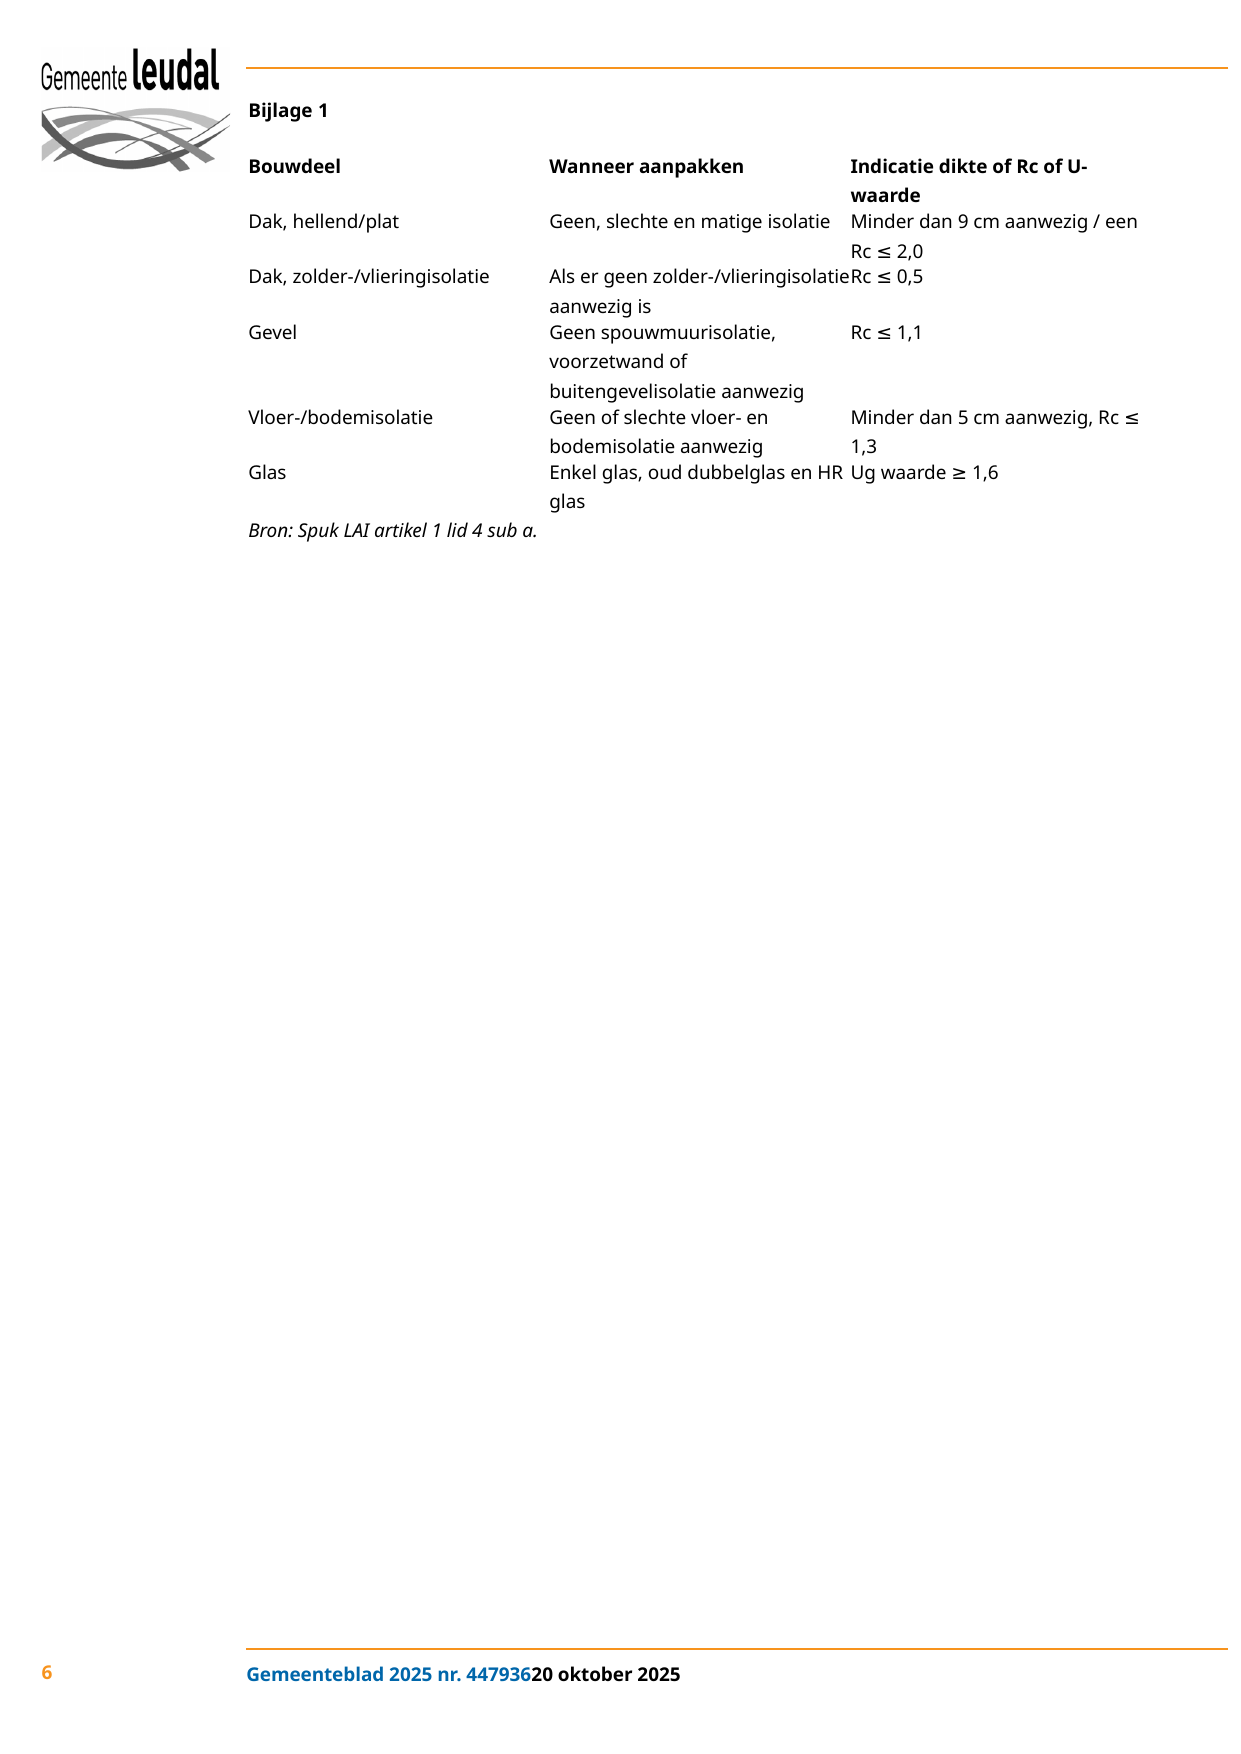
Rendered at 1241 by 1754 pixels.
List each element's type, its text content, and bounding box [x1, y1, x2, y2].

table_cell Rc ≤ 1,1 [850, 319, 1152, 404]
text Bron: Spuk LAI artikel 1 lid 4 sub a. [248, 518, 1152, 543]
table_cell Geen of slechte vloer- en bodemisolatie aanwezig [549, 404, 850, 459]
table_header Bouwdeel [248, 153, 549, 208]
picture [41, 47, 231, 172]
table_header Wanneer aanpakken [549, 153, 850, 208]
table_cell Geen, slechte en matige isolatie [549, 208, 850, 264]
table_cell Dak, zolder-/vlieringisolatie [248, 264, 549, 319]
table_cell Ug waarde ≥ 1,6 [850, 459, 1152, 514]
table_cell Enkel glas, oud dubbelglas en HR glas [549, 459, 850, 514]
table_cell Rc ≤ 0,5 [850, 264, 1152, 319]
table_cell Als er geen zolder-/vlieringisolatie aanwezig is [549, 264, 850, 319]
table_header Indicatie dikte of Rc of U-waarde [850, 153, 1152, 208]
table_cell Vloer-/bodemisolatie [248, 404, 549, 459]
table_cell Glas [248, 459, 549, 514]
table_cell Geen spouwmuurisolatie, voorzetwand of buitengevelisolatie aanwezig [549, 319, 850, 404]
table_cell Dak, hellend/plat [248, 208, 549, 264]
table_cell Minder dan 9 cm aanwezig / een Rc ≤ 2,0 [850, 208, 1152, 264]
text Bijlage 1 [248, 95, 1152, 123]
table_cell Minder dan 5 cm aanwezig, Rc ≤ 1,3 [850, 404, 1152, 459]
table_cell Gevel [248, 319, 549, 404]
